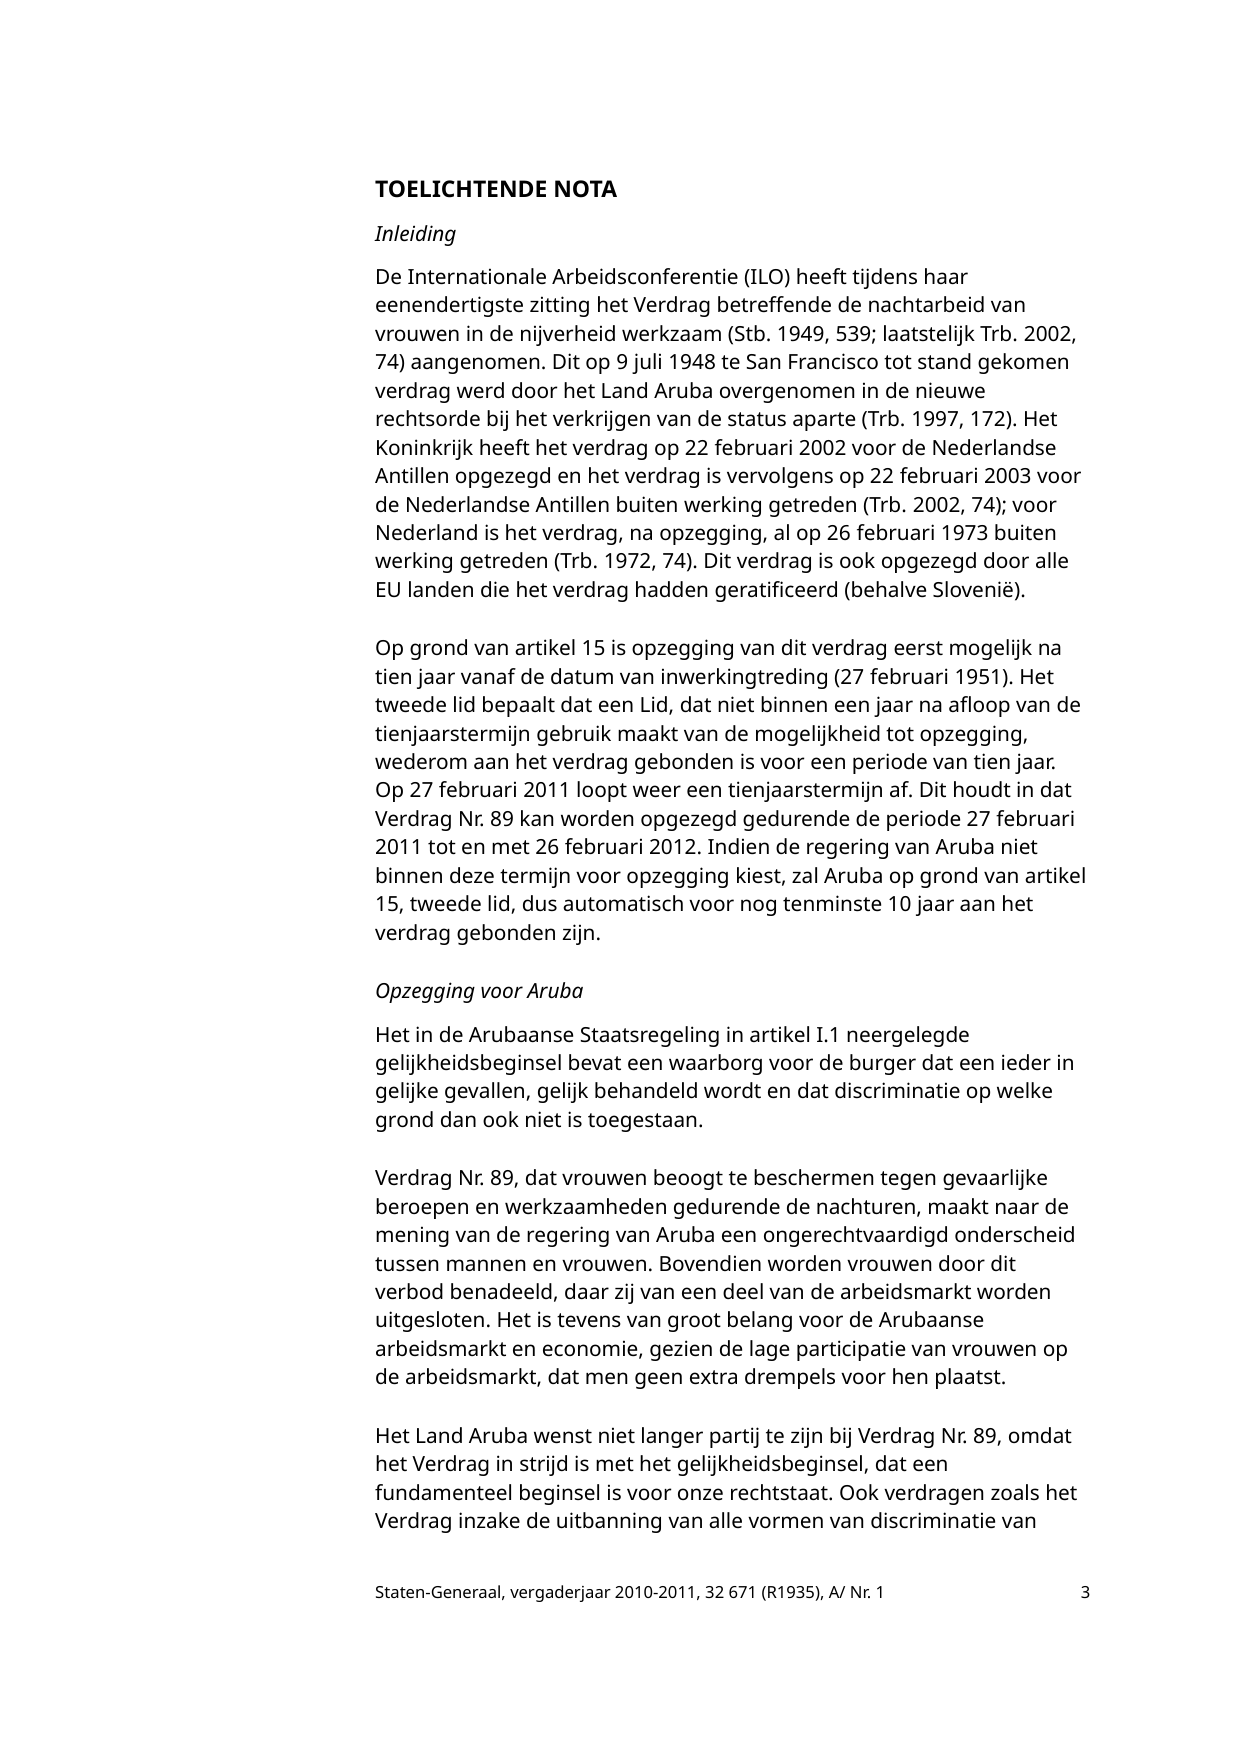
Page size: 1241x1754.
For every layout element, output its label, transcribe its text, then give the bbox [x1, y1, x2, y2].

text De Internationale Arbeidsconferentie (ILO) heeft tijdens haar eenendertigste zitting het Verdrag betreffende de nachtarbeid van vrouwen in de nijverheid werkzaam (Stb. 1949, 539; laatstelijk Trb. 2002, 74) aangenomen. Dit op 9 juli 1948 te San Francisco tot stand gekomen verdrag werd door het Land Aruba overgenomen in de nieuwe rechtsorde bij het verkrijgen van de status aparte (Trb. 1997, 172). Het Koninkrijk heeft het verdrag op 22 februari 2002 voor de Nederlandse Antillen opgezegd en het verdrag is vervolgens op 22 februari 2003 voor de Nederlandse Antillen buiten werking getreden (Trb. 2002, 74); voor Nederland is het verdrag, na opzegging, al op 26 februari 1973 buiten werking getreden (Trb. 1972, 74). Dit verdrag is ook opgezegd door alle EU landen die het verdrag hadden geratificeerd (behalve Slovenië). [375, 262, 1090, 603]
text Het Land Aruba wenst niet langer partij te zijn bij Verdrag Nr. 89, omdat het Verdrag in strijd is met het gelijkheidsbeginsel, dat een fundamenteel beginsel is voor onze rechtstaat. Ook verdragen zoals het Verdrag inzake de uitbanning van alle vormen van discriminatie van [375, 1421, 1090, 1535]
text Opzegging voor Aruba [375, 976, 1090, 1005]
text Het in de Arubaanse Staatsregeling in artikel I.1 neergelegde gelijkheidsbeginsel bevat een waarborg voor de burger dat een ieder in gelijke gevallen, gelijk behandeld wordt en dat discriminatie op welke grond dan ook niet is toegestaan. [375, 1020, 1090, 1133]
text Verdrag Nr. 89, dat vrouwen beoogt te beschermen tegen gevaarlijke beroepen en werkzaamheden gedurende de nachturen, maakt naar de mening van de regering van Aruba een ongerechtvaardigd onderscheid tussen mannen en vrouwen. Bovendien worden vrouwen door dit verbod benadeeld, daar zij van een deel van de arbeidsmarkt worden uitgesloten. Het is tevens van groot belang voor de Arubaanse arbeidsmarkt en economie, gezien de lage participatie van vrouwen op de arbeidsmarkt, dat men geen extra drempels voor hen plaatst. [375, 1163, 1090, 1391]
text Op grond van artikel 15 is opzegging van dit verdrag eerst mogelijk na tien jaar vanaf de datum van inwerkingtreding (27 februari 1951). Het tweede lid bepaalt dat een Lid, dat niet binnen een jaar na afloop van de tienjaarstermijn gebruik maakt van de mogelijkheid tot opzegging, wederom aan het verdrag gebonden is voor een periode van tien jaar. Op 27 februari 2011 loopt weer een tienjaarstermijn af. Dit houdt in dat Verdrag Nr. 89 kan worden opgezegd gedurende de periode 27 februari 2011 tot en met 26 februari 2012. Indien de regering van Aruba niet binnen deze termijn voor opzegging kiest, zal Aruba op grond van artikel 15, tweede lid, dus automatisch voor nog tenminste 10 jaar aan het verdrag gebonden zijn. [375, 633, 1090, 946]
subtitle TOELICHTENDE NOTA [375, 172, 1090, 204]
text Inleiding [375, 219, 1090, 247]
